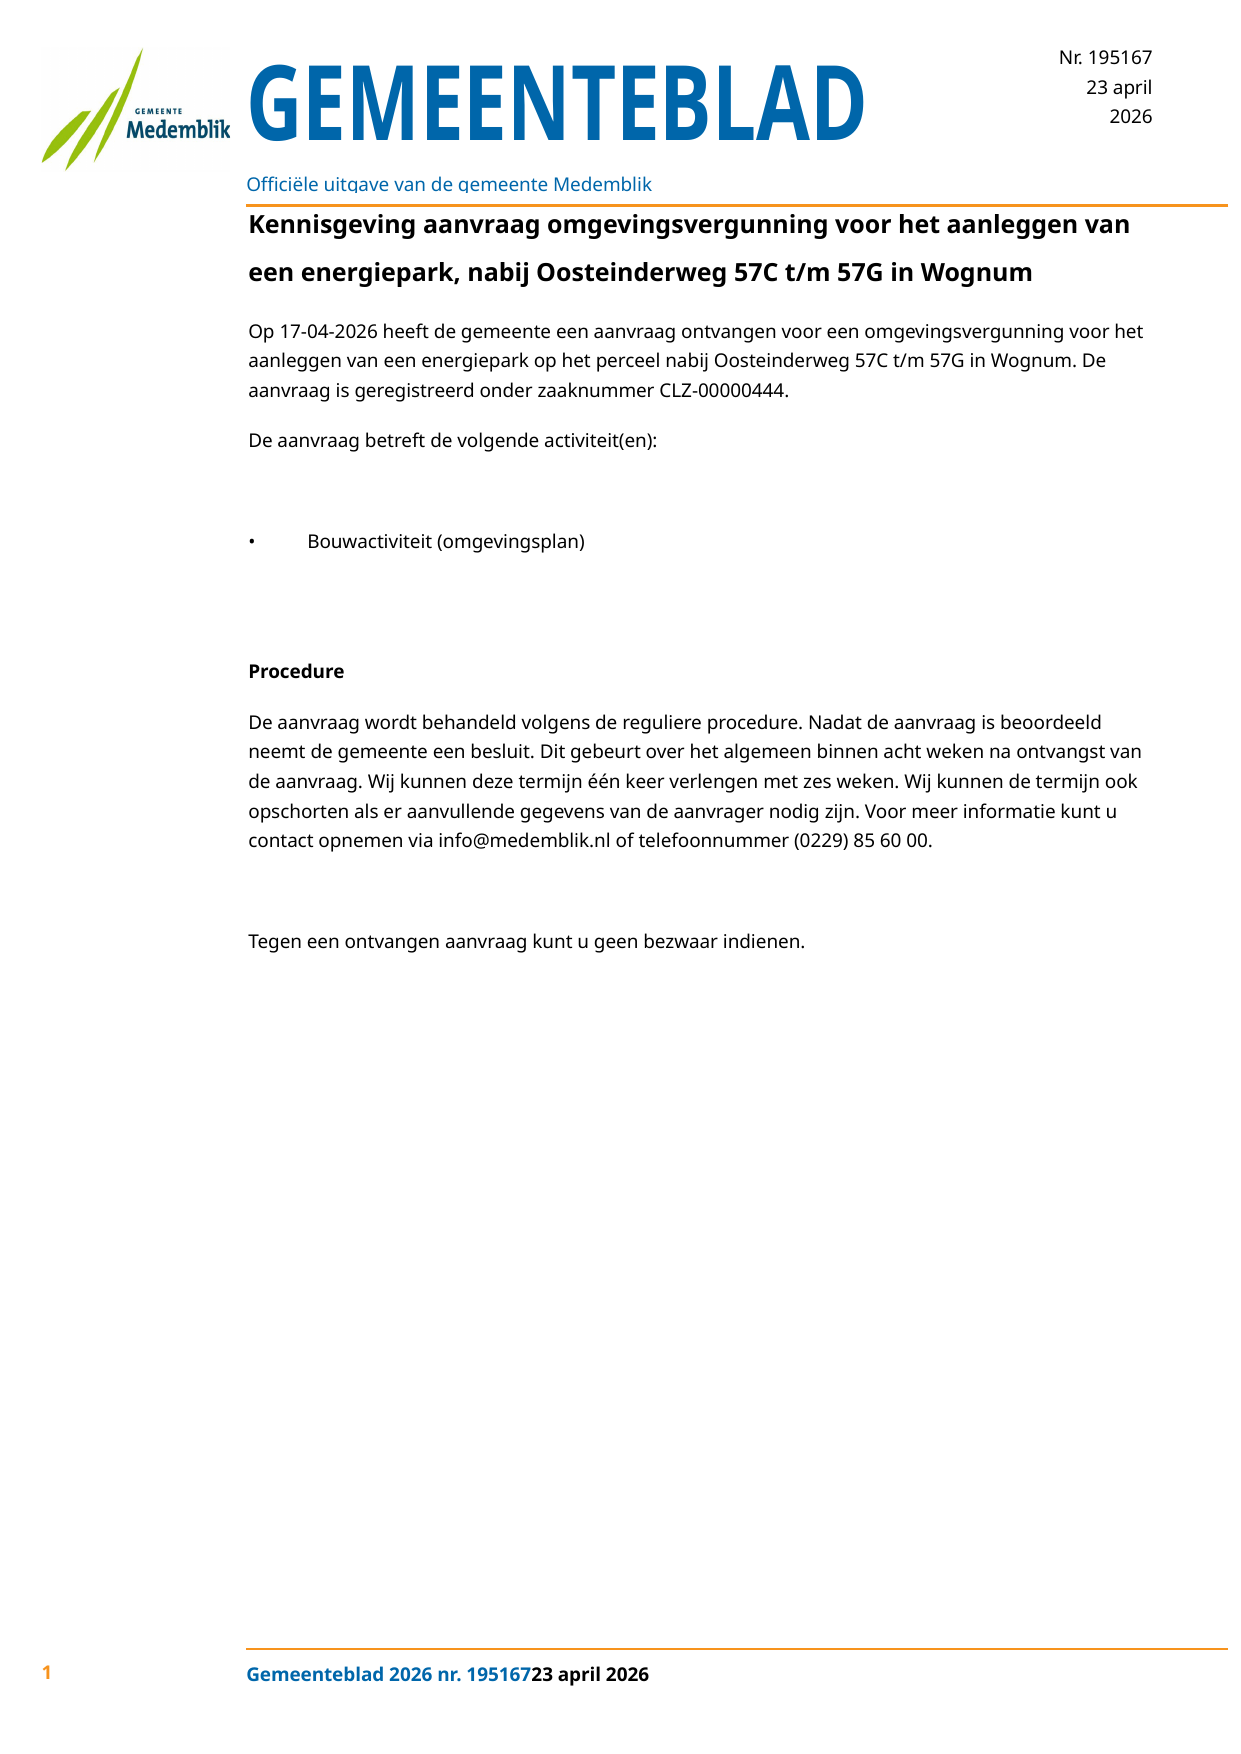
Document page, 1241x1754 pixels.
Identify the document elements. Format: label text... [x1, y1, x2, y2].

picture [41, 47, 231, 172]
text Procedure [248, 659, 1152, 684]
text Op 17-04-2026 heeft de gemeente een aanvraag ontvangen voor een omgevingsvergunning voor het aanleggen van een energiepark op het perceel nabij Oosteinderweg 57C t/m 57G in Wognum. De aanvraag is geregistreerd onder zaaknummer CLZ-00000444. [248, 318, 1152, 403]
text Kennisgeving aanvraag omgevingsvergunning voor het aanleggen van een energiepark, nabij Oosteinderweg 57C t/m 57G in Wognum [248, 207, 1152, 288]
text Tegen een ontvangen aanvraag kunt u geen bezwaar indienen. [248, 928, 1152, 954]
list Bouwactiviteit (omgevingsplan) [248, 528, 1152, 554]
text De aanvraag wordt behandeld volgens de reguliere procedure. Nadat de aanvraag is beoordeeld neemt de gemeente een besluit. Dit gebeurt over het algemeen binnen acht weken na ontvangst van de aanvraag. Wij kunnen deze termijn één keer verlengen met zes weken. Wij kunnen de termijn ook opschorten als er aanvullende gegevens van de aanvrager nodig zijn. Voor meer informatie kunt u contact opnemen via info@medemblik.nl of telefoonnummer (0229) 85 60 00. [248, 709, 1152, 853]
text De aanvraag betreft de volgende activiteit(en): [248, 427, 1152, 453]
